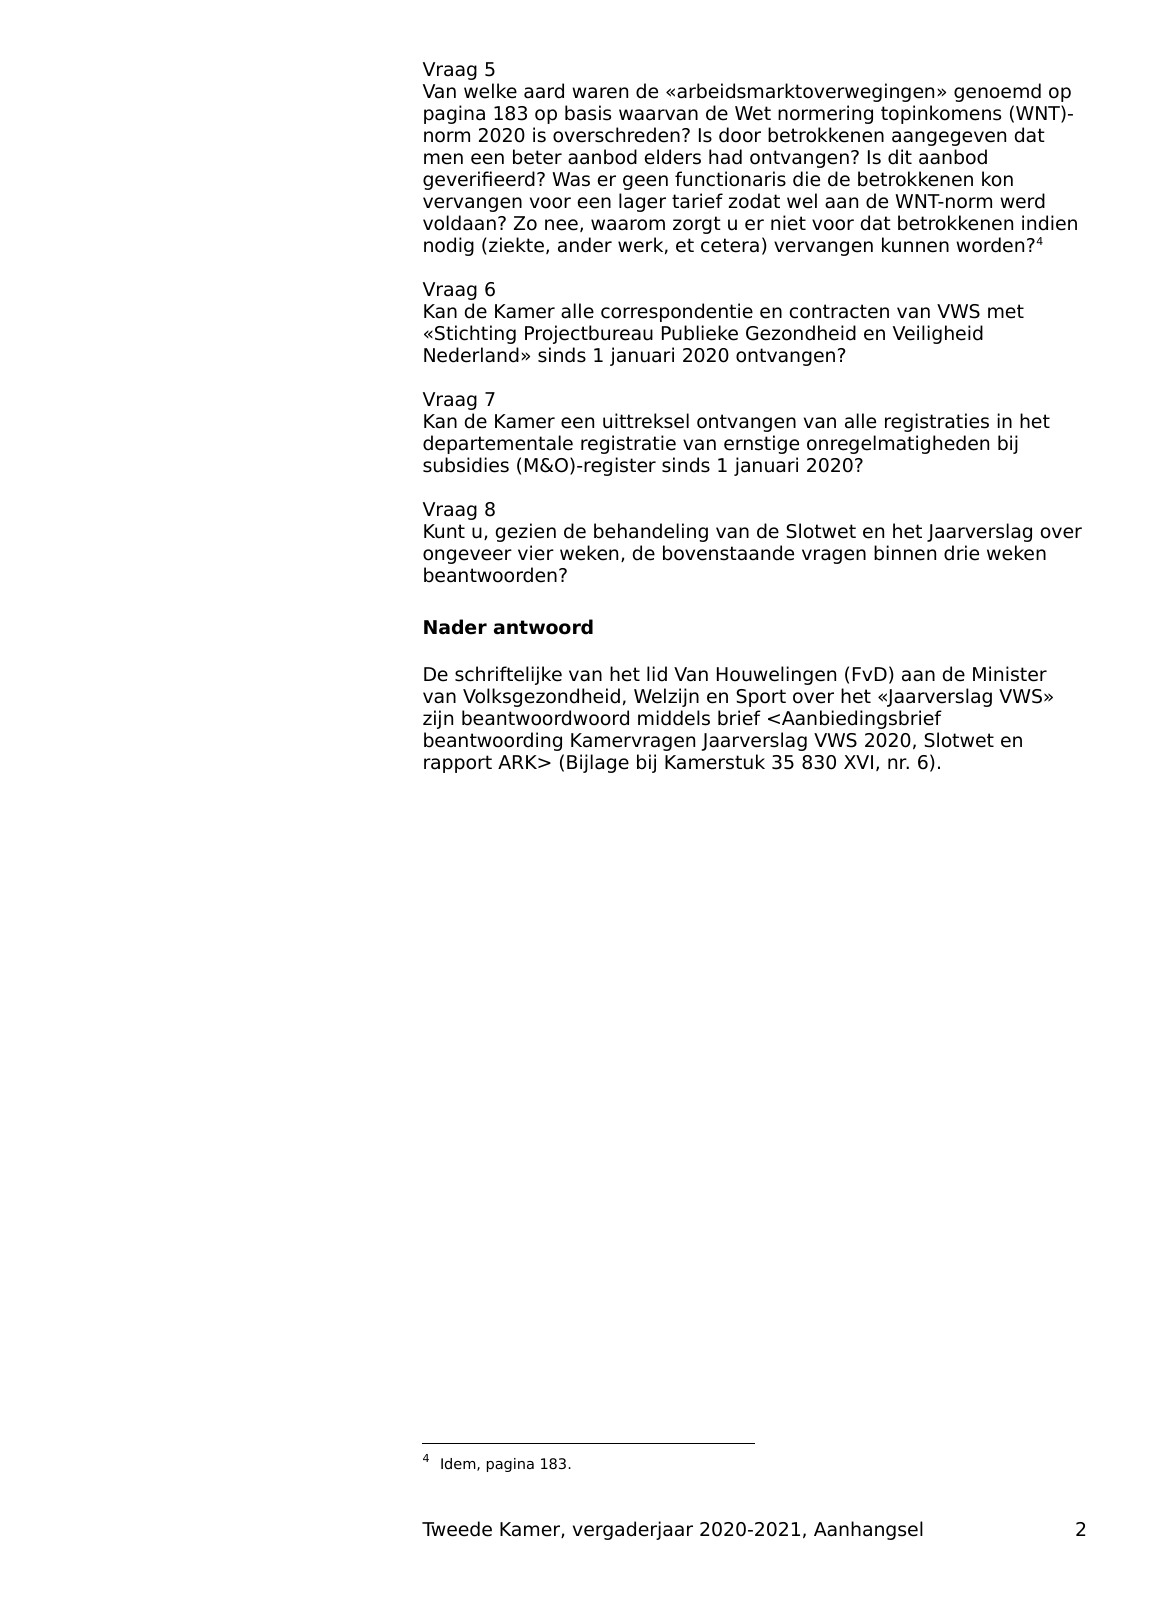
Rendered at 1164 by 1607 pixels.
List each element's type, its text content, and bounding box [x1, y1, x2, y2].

text Idem, pagina 183. [422, 1452, 1087, 1474]
text Vraag 8 [422, 499, 1087, 521]
text Vraag 7 [422, 389, 1087, 411]
text De schriftelijke van het lid Van Houwelingen (FvD) aan de Minister van Volksgezondheid, Welzijn en Sport over het «Jaarverslag VWS» zijn beantwoordwoord middels brief <Aanbiedingsbrief beantwoording Kamervragen Jaarverslag VWS 2020, Slotwet en rapport ARK> (Bijlage bij Kamerstuk 35 830 XVI, nr. 6). [422, 664, 1087, 774]
text Van welke aard waren de «arbeidsmarktoverwegingen» genoemd op pagina 183 op basis waarvan de Wet normering topinkomens (WNT)-norm 2020 is overschreden? Is door betrokkenen aangegeven dat men een beter aanbod elders had ontvangen? Is dit aanbod geverifieerd? Was er geen functionaris die de betrokkenen kon vervangen voor een lager tarief zodat wel aan de WNT-norm werd voldaan? Zo nee, waarom zorgt u er niet voor dat betrokkenen indien nodig (ziekte, ander werk, et cetera) vervangen kunnen worden? [422, 81, 1087, 257]
text Vraag 6 [422, 279, 1087, 301]
text Vraag 5 [422, 59, 1087, 81]
text Kan de Kamer een uittreksel ontvangen van alle registraties in het departementale registratie van ernstige onregelmatigheden bij subsidies (M&O)-register sinds 1 januari 2020? [422, 411, 1087, 477]
subtitle Nader antwoord [422, 617, 1087, 639]
text Kunt u, gezien de behandeling van de Slotwet en het Jaarverslag over ongeveer vier weken, de bovenstaande vragen binnen drie weken beantwoorden? [422, 521, 1087, 587]
text Kan de Kamer alle correspondentie en contracten van VWS met «Stichting Projectbureau Publieke Gezondheid en Veiligheid Nederland» sinds 1 januari 2020 ontvangen? [422, 301, 1087, 367]
